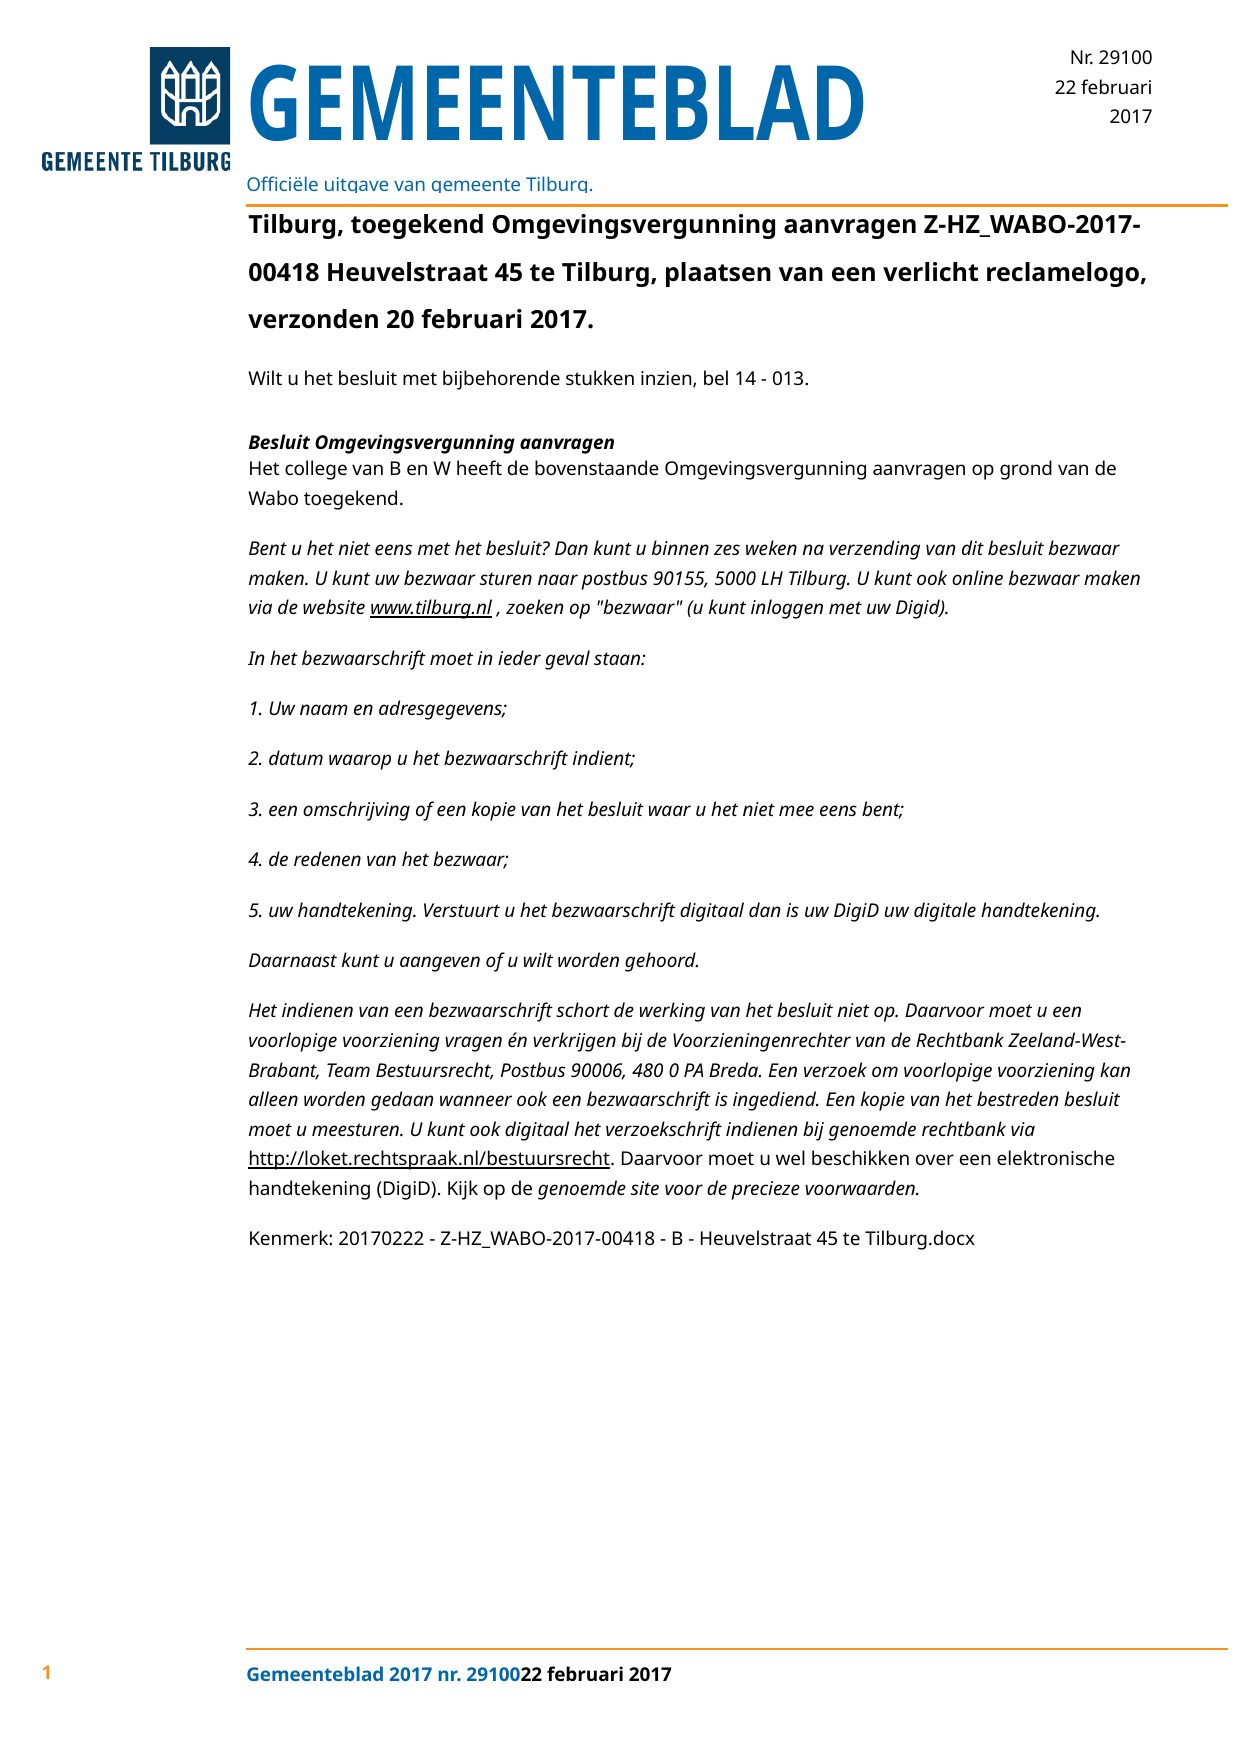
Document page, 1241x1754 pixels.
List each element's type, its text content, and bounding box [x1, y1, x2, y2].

text Tilburg, toegekend Omgevingsvergunning aanvragen Z-HZ_WABO-2017-00418 Heuvelstraat 45 te Tilburg, plaatsen van een verlicht reclamelogo, verzonden 20 februari 2017. [248, 207, 1152, 336]
text Het college van B en W heeft de bovenstaande Omgevingsvergunning aanvragen op grond van de Wabo toegekend. [248, 455, 1152, 511]
picture [41, 47, 231, 172]
text Bent u het niet eens met het besluit? Dan kunt u binnen zes weken na verzending van dit besluit bezwaar maken. U kunt uw bezwaar sturen naar postbus 90155, 5000 LH Tilburg. U kunt ook online bezwaar maken via de website www.tilburg.nl , zoeken op "bezwaar" (u kunt inloggen met uw Digid). [248, 535, 1152, 620]
text 2. datum waarop u het bezwaarschrift indient; [248, 746, 1152, 771]
text In het bezwaarschrift moet in ieder geval staan: [248, 645, 1152, 671]
text Daarnaast kunt u aangeven of u wilt worden gehoord. [248, 947, 1152, 973]
text Kenmerk: 20170222 - Z-HZ_WABO-2017-00418 - B - Heuvelstraat 45 te Tilburg.docx [248, 1226, 1152, 1251]
text 5. uw handtekening. Verstuurt u het bezwaarschrift digitaal dan is uw DigiD uw digitale handtekening. [248, 897, 1152, 923]
text 3. een omschrijving of een kopie van het besluit waar u het niet mee eens bent; [248, 796, 1152, 822]
text Het indienen van een bezwaarschrift schort de werking van het besluit niet op. Daarvoor moet u een voorlopige voorziening vragen én verkrijgen bij de Voorzieningenrechter van de Rechtbank Zeeland-West-Brabant, Team Bestuursrecht, Postbus 90006, 480 0 PA Breda. Een verzoek om voorlopige voorziening kan alleen worden gedaan wanneer ook een bezwaarschrift is ingediend. Een kopie van het bestreden besluit moet u meesturen. U kunt ook digitaal het verzoekschrift indienen bij genoemde rechtbank via http://loket.rechtspraak.nl/bestuursrecht. Daarvoor moet u wel beschikken over een elektronische handtekening (DigiD). Kijk op de genoemde site voor de precieze voorwaarden. [248, 998, 1152, 1201]
text 1. Uw naam en adresgegevens; [248, 695, 1152, 721]
text Besluit Omgevingsvergunning aanvragen [248, 429, 1152, 455]
text Wilt u het besluit met bijbehorende stukken inzien, bel 14 - 013. [248, 366, 1152, 391]
text 4. de redenen van het bezwaar; [248, 846, 1152, 872]
